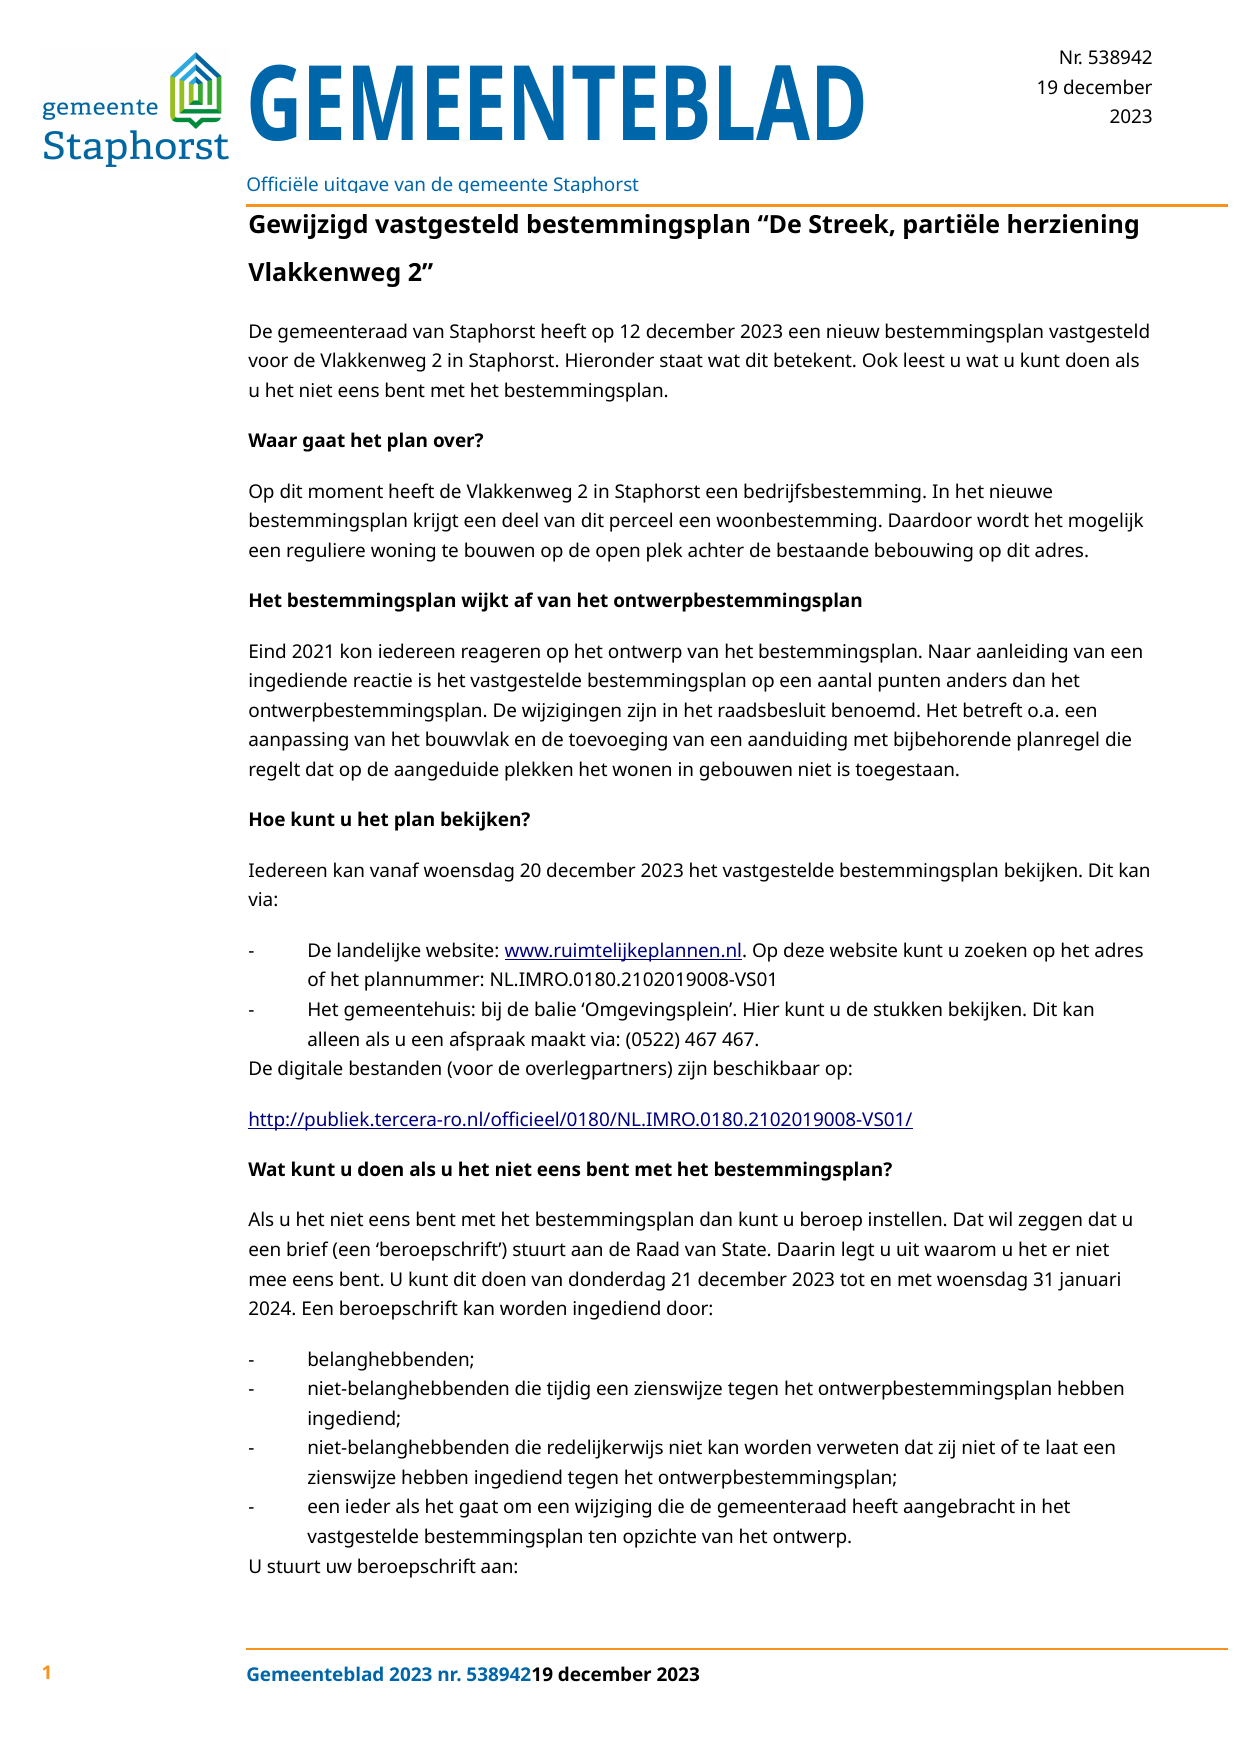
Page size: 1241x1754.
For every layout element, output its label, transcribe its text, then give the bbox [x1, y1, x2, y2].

list een ieder als het gaat om een wijziging die de gemeenteraad heeft aangebracht in het vastgestelde bestemmingsplan ten opzichte van het ontwerp. [248, 1494, 1152, 1549]
text Wat kunt u doen als u het niet eens bent met het bestemmingsplan? [248, 1156, 1152, 1182]
text U stuurt uw beroepschrift aan: [248, 1553, 1152, 1579]
list niet-belanghebbenden die redelijkerwijs niet kan worden verweten dat zij niet of te laat een zienswijze hebben ingediend tegen het ontwerpbestemmingsplan; [248, 1434, 1152, 1490]
text Het bestemmingsplan wijkt af van het ontwerpbestemmingsplan [248, 587, 1152, 613]
text De gemeenteraad van Staphorst heeft op 12 december 2023 een nieuw bestemmingsplan vastgesteld voor de Vlakkenweg 2 in Staphorst. Hieronder staat wat dit betekent. Ook leest u wat u kunt doen als u het niet eens bent met het bestemmingsplan. [248, 318, 1152, 403]
picture [41, 47, 231, 172]
text Iedereen kan vanaf woensdag 20 december 2023 het vastgestelde bestemmingsplan bekijken. Dit kan via: [248, 857, 1152, 912]
text http://publiek.tercera-ro.nl/officieel/0180/NL.IMRO.0180.2102019008-VS01/ [248, 1106, 1152, 1132]
text Gewijzigd vastgesteld bestemmingsplan “De Streek, partiële herziening Vlakkenweg 2” [248, 207, 1152, 288]
list De landelijke website: www.ruimtelijkeplannen.nl. Op deze website kunt u zoeken op het adres of het plannummer: NL.IMRO.0180.2102019008-VS01 [248, 937, 1152, 992]
text Eind 2021 kon iedereen reageren op het ontwerp van het bestemmingsplan. Naar aanleiding van een ingediende reactie is het vastgestelde bestemmingsplan op een aantal punten anders dan het ontwerpbestemmingsplan. De wijzigingen zijn in het raadsbesluit benoemd. Het betreft o.a. een aanpassing van het bouwvlak en de toevoeging van een aanduiding met bijbehorende planregel die regelt dat op de aangeduide plekken het wonen in gebouwen niet is toegestaan. [248, 638, 1152, 782]
list niet-belanghebbenden die tijdig een zienswijze tegen het ontwerpbestemmingsplan hebben ingediend; [248, 1375, 1152, 1431]
text Op dit moment heeft de Vlakkenweg 2 in Staphorst een bedrijfsbestemming. In het nieuwe bestemmingsplan krijgt een deel van dit perceel een woonbestemming. Daardoor wordt het mogelijk een reguliere woning te bouwen op de open plek achter de bestaande bebouwing op dit adres. [248, 478, 1152, 563]
text De digitale bestanden (voor de overlegpartners) zijn beschikbaar op: [248, 1055, 1152, 1081]
list belanghebbenden; [248, 1346, 1152, 1372]
list Het gemeentehuis: bij de balie ‘Omgevingsplein’. Hier kunt u de stukken bekijken. Dit kan alleen als u een afspraak maakt via: (0522) 467 467. [248, 996, 1152, 1052]
text Hoe kunt u het plan bekijken? [248, 807, 1152, 832]
text Als u het niet eens bent met het bestemmingsplan dan kunt u beroep instellen. Dat wil zeggen dat u een brief (een ‘beroepschrift’) stuurt aan de Raad van State. Daarin legt u uit waarom u het er niet mee eens bent. U kunt dit doen van donderdag 21 december 2023 tot en met woensdag 31 januari 2024. Een beroepschrift kan worden ingediend door: [248, 1207, 1152, 1321]
text Waar gaat het plan over? [248, 427, 1152, 453]
